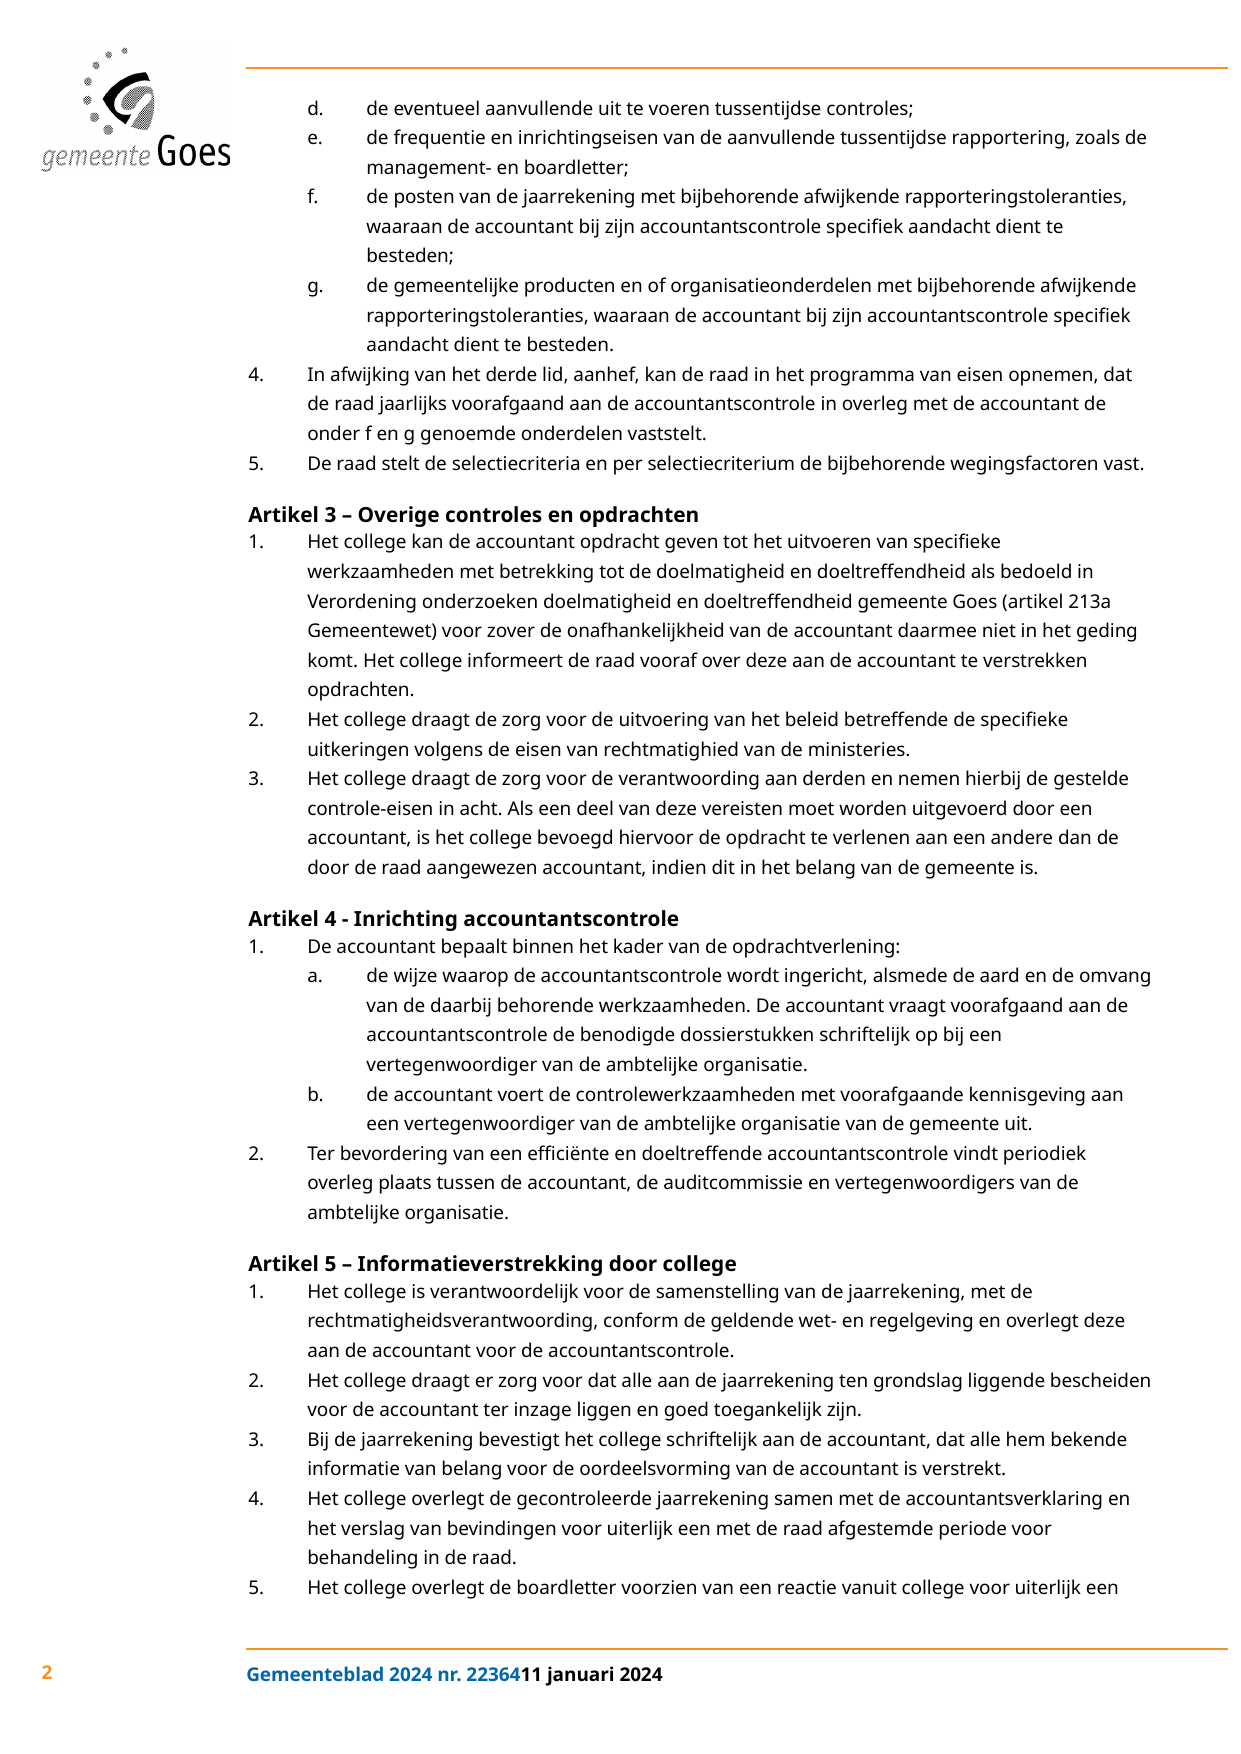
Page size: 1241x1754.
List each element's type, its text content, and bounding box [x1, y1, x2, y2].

list Het college draagt er zorg voor dat alle aan de jaarrekening ten grondslag liggende bescheiden voor de accountant ter inzage liggen en goed toegankelijk zijn. [248, 1367, 1152, 1422]
list Het college draagt de zorg voor de uitvoering van het beleid betreffende de specifieke uitkeringen volgens de eisen van rechtmatighied van de ministeries. [248, 706, 1152, 761]
list Het college kan de accountant opdracht geven tot het uitvoeren van specifieke werkzaamheden met betrekking tot de doelmatigheid en doeltreffendheid als bedoeld in Verordening onderzoeken doelmatigheid en doeltreffendheid gemeente Goes (artikel 213a Gemeentewet) voor zover de onafhankelijkheid van de accountant daarmee niet in het geding komt. Het college informeert de raad vooraf over deze aan de accountant te verstrekken opdrachten. [248, 529, 1152, 702]
list In afwijking van het derde lid, aanhef, kan de raad in het programma van eisen opnemen, dat de raad jaarlijks voorafgaand aan de accountantscontrole in overleg met de accountant de onder f en g genoemde onderdelen vaststelt. [248, 361, 1152, 446]
list de gemeentelijke producten en of organisatieonderdelen met bijbehorende afwijkende rapporteringstoleranties, waaraan de accountant bij zijn accountantscontrole specifiek aandacht dient te besteden. [307, 272, 1152, 357]
list Het college overlegt de gecontroleerde jaarrekening samen met de accountantsverklaring en het verslag van bevindingen voor uiterlijk een met de raad afgestemde periode voor behandeling in de raad. [248, 1485, 1152, 1570]
list de eventueel aanvullende uit te voeren tussentijdse controles; [307, 95, 1152, 121]
list Het college overlegt de boardletter voorzien van een reactie vanuit college voor uiterlijk een [248, 1574, 1152, 1599]
picture [41, 47, 231, 172]
list De raad stelt de selectiecriteria en per selectiecriterium de bijbehorende wegingsfactoren vast. [248, 450, 1152, 476]
list Ter bevordering van een efficiënte en doeltreffende accountantscontrole vindt periodiek overleg plaats tussen de accountant, de auditcommissie en vertegenwoordigers van de ambtelijke organisatie. [248, 1140, 1152, 1225]
list de posten van de jaarrekening met bijbehorende afwijkende rapporteringstoleranties, waaraan de accountant bij zijn accountantscontrole specifiek aandacht dient te besteden; [307, 183, 1152, 268]
list Bij de jaarrekening bevestigt het college schriftelijk aan de accountant, dat alle hem bekende informatie van belang voor de oordeelsvorming van de accountant is verstrekt. [248, 1426, 1152, 1481]
list Het college draagt de zorg voor de verantwoording aan derden en nemen hierbij de gestelde controle-eisen in acht. Als een deel van deze vereisten moet worden uitgevoerd door een accountant, is het college bevoegd hiervoor de opdracht te verlenen aan een andere dan de door de raad aangewezen accountant, indien dit in het belang van de gemeente is. [248, 765, 1152, 880]
list de frequentie en inrichtingseisen van de aanvullende tussentijdse rapportering, zoals de management- en boardletter; [307, 124, 1152, 180]
list Het college is verantwoordelijk voor de samenstelling van de jaarrekening, met de rechtmatigheidsverantwoording, conform de geldende wet- en regelgeving en overlegt deze aan de accountant voor de accountantscontrole. [248, 1278, 1152, 1363]
list de accountant voert de controlewerkzaamheden met voorafgaande kennisgeving aan een vertegenwoordiger van de ambtelijke organisatie van de gemeente uit. [307, 1081, 1152, 1136]
text Artikel 4 - Inrichting accountantscontrole [248, 904, 1152, 933]
text Artikel 5 – Informatieverstrekking door college [248, 1249, 1152, 1278]
list de wijze waarop de accountantscontrole wordt ingericht, alsmede de aard en de omvang van de daarbij behorende werkzaamheden. De accountant vraagt voorafgaand aan de accountantscontrole de benodigde dossierstukken schriftelijk op bij een vertegenwoordiger van de ambtelijke organisatie. [307, 962, 1152, 1077]
text Artikel 3 – Overige controles en opdrachten [248, 500, 1152, 529]
list De accountant bepaalt binnen het kader van de opdrachtverlening: [248, 933, 1152, 959]
